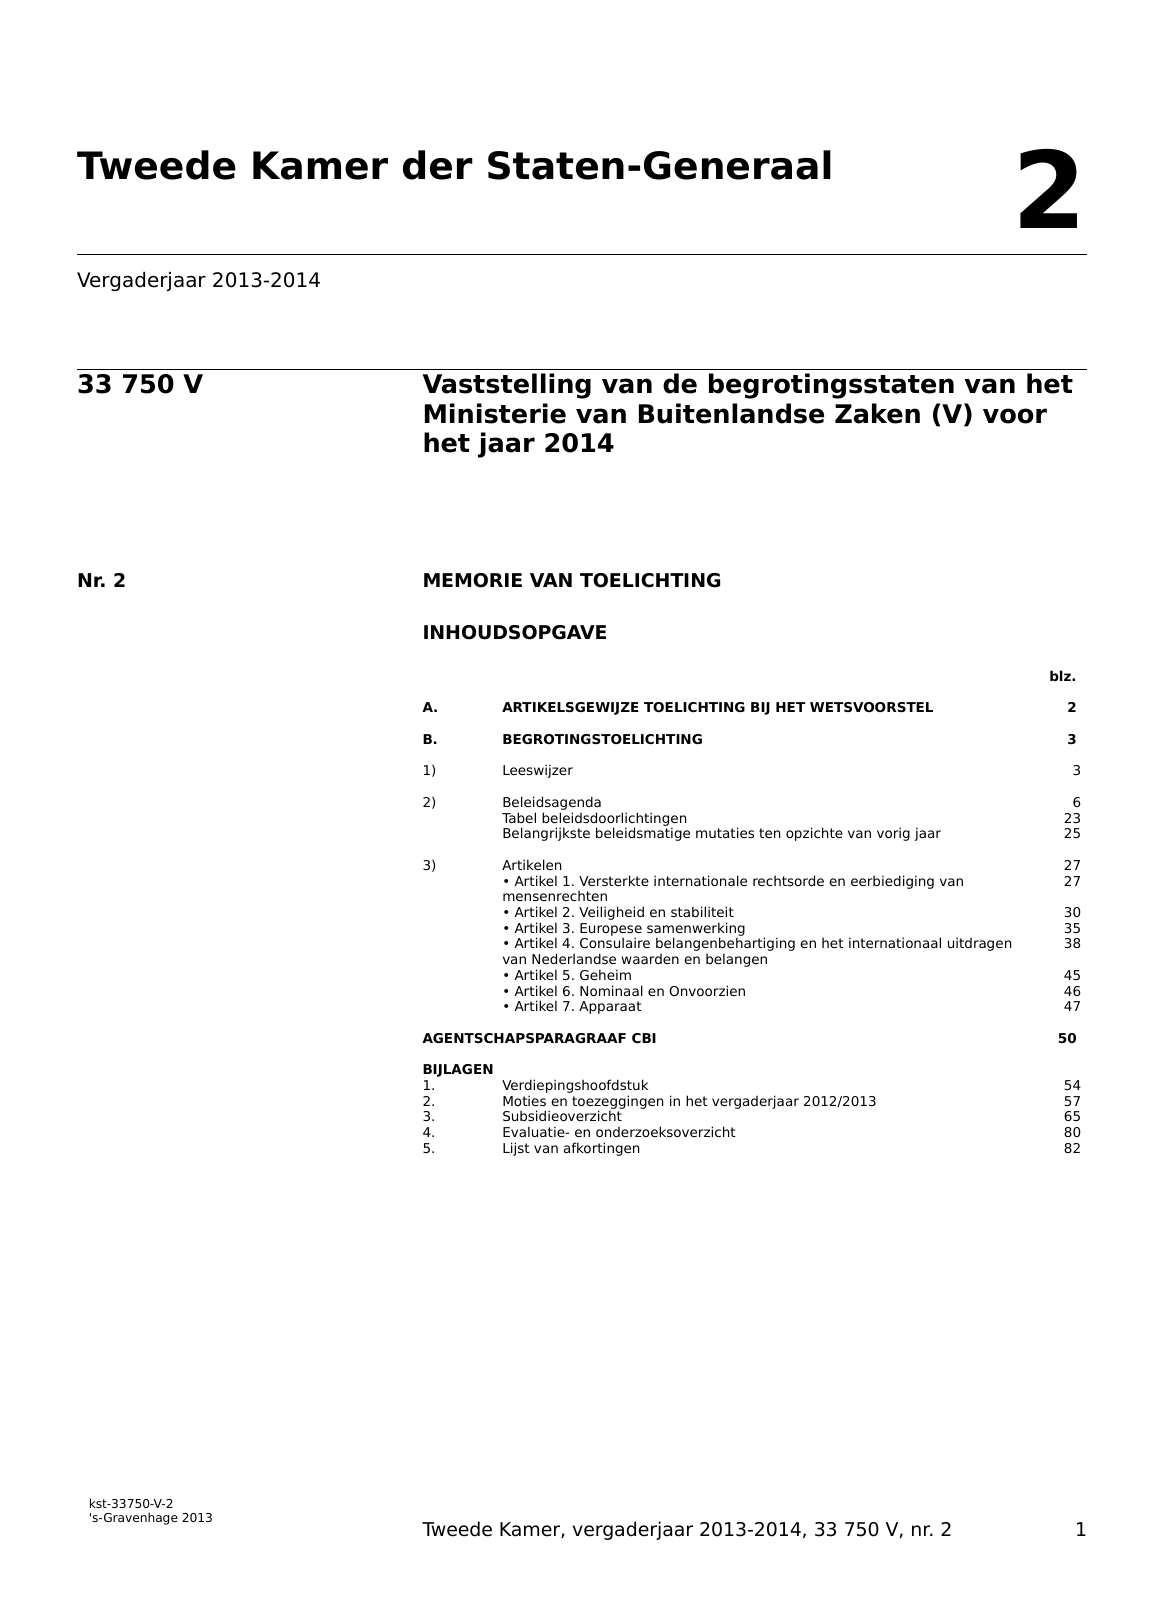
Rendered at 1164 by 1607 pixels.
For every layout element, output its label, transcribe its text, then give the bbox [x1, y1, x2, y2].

table_cell [422, 842, 496, 858]
table_cell • Artikel 7. Apparaat [496, 999, 1028, 1015]
subtitle Nr. 2 MEMORIE VAN TOELICHTING [77, 570, 1087, 592]
table_cell A. [422, 700, 496, 716]
table_cell 57 [1028, 1094, 1087, 1109]
table_cell [422, 999, 496, 1015]
text kst-33750-V-2 [88, 1497, 323, 1511]
table_cell [422, 716, 496, 732]
table_cell 6 [1028, 795, 1087, 810]
table_cell • Artikel 1. Versterkte internationale rechtsorde en eerbiediging van mensenrechten [496, 873, 1028, 905]
table_cell 2 [1028, 700, 1087, 716]
table_cell 2) [422, 795, 496, 810]
table_cell 3 [1028, 732, 1087, 747]
table_cell [496, 842, 1028, 858]
table_cell [422, 748, 496, 763]
table_cell Beleidsagenda [496, 795, 1028, 810]
table_cell BEGROTINGSTOELICHTING [496, 732, 1028, 747]
table_cell 3. [422, 1109, 496, 1125]
table_cell 30 [1028, 905, 1087, 921]
table_cell 45 [1028, 968, 1087, 983]
table_cell 4. [422, 1125, 496, 1141]
table_cell [496, 779, 1028, 795]
table_cell Tabel beleidsdoorlichtingen [496, 810, 1028, 826]
table_cell [496, 748, 1028, 763]
table_cell 46 [1028, 984, 1087, 999]
table_cell [422, 810, 496, 826]
table_cell Verdiepingshoofdstuk [496, 1078, 1028, 1093]
table_cell 1. [422, 1078, 496, 1093]
table_cell 65 [1028, 1109, 1087, 1125]
table_cell AGENTSCHAPSPARAGRAAF CBI [422, 1031, 1028, 1046]
table_cell [496, 685, 1028, 700]
table_cell 25 [1028, 826, 1087, 842]
table_cell 27 [1028, 873, 1087, 905]
table_cell Leeswijzer [496, 763, 1028, 779]
table_cell [422, 936, 496, 968]
table_cell Subsidieoverzicht [496, 1109, 1028, 1125]
table_header blz. [1028, 669, 1087, 684]
table_cell [1028, 1062, 1087, 1078]
table_cell 1) [422, 763, 496, 779]
table_header 2 [886, 130, 1087, 254]
table_cell [1028, 716, 1087, 732]
table_cell • Artikel 4. Consulaire belangenbehartiging en het internationaal uitdragen van Nederlandse waarden en belangen [496, 936, 1028, 968]
table_cell 23 [1028, 810, 1087, 826]
table_header Tweede Kamer der Staten-Generaal [77, 130, 886, 254]
table_cell [422, 873, 496, 905]
table_cell 3 [1028, 763, 1087, 779]
table_cell 54 [1028, 1078, 1087, 1093]
table_cell [1028, 748, 1087, 763]
table_cell [1028, 685, 1087, 700]
table_cell Belangrijkste beleidsmatige mutaties ten opzichte van vorig jaar [496, 826, 1028, 842]
table_cell Artikelen [496, 858, 1028, 873]
table_cell ARTIKELSGEWIJZE TOELICHTING BIJ HET WETSVOORSTEL [496, 700, 1028, 716]
table_cell [422, 685, 496, 700]
table_cell [422, 968, 496, 983]
subtitle INHOUDSOPGAVE [422, 622, 1087, 644]
table_cell [422, 921, 496, 936]
table_cell 82 [1028, 1141, 1087, 1156]
table_cell [422, 1046, 496, 1062]
table_cell 35 [1028, 921, 1087, 936]
table_cell [1028, 842, 1087, 858]
text 's-Gravenhage 2013 [88, 1511, 323, 1525]
table_cell • Artikel 5. Geheim [496, 968, 1028, 983]
subtitle 33 750 V Vaststelling van de begrotingsstaten van het Ministerie van Buitenlandse Zaken (V) voor het jaar 2014 [77, 370, 1087, 459]
table_cell [1028, 779, 1087, 795]
table_cell Evaluatie- en onderzoeksoverzicht [496, 1125, 1028, 1141]
table_cell 2. [422, 1094, 496, 1109]
table_cell [422, 826, 496, 842]
table_cell [1028, 1046, 1087, 1062]
table_cell 3) [422, 858, 496, 873]
table_cell B. [422, 732, 496, 747]
table_cell [496, 1046, 1028, 1062]
table_cell BIJLAGEN [422, 1062, 1028, 1078]
table_cell Moties en toezeggingen in het vergaderjaar 2012/2013 [496, 1094, 1028, 1109]
table_cell 5. [422, 1141, 496, 1156]
table_cell [422, 905, 496, 921]
table_cell 50 [1028, 1031, 1087, 1046]
table_cell • Artikel 6. Nominaal en Onvoorzien [496, 984, 1028, 999]
table_cell • Artikel 2. Veiligheid en stabiliteit [496, 905, 1028, 921]
table_cell • Artikel 3. Europese samenwerking [496, 921, 1028, 936]
table_cell [422, 779, 496, 795]
table_cell [1028, 1015, 1087, 1031]
table_header [496, 669, 1028, 684]
table_cell 47 [1028, 999, 1087, 1015]
table_cell Vergaderjaar 2013-2014 [77, 255, 1087, 369]
table_cell 38 [1028, 936, 1087, 968]
table_cell [496, 1015, 1028, 1031]
table_cell [422, 1015, 496, 1031]
table_cell [422, 984, 496, 999]
table_header [422, 669, 496, 684]
table_cell 27 [1028, 858, 1087, 873]
table_cell 80 [1028, 1125, 1087, 1141]
table_cell [496, 716, 1028, 732]
table_cell Lijst van afkortingen [496, 1141, 1028, 1156]
